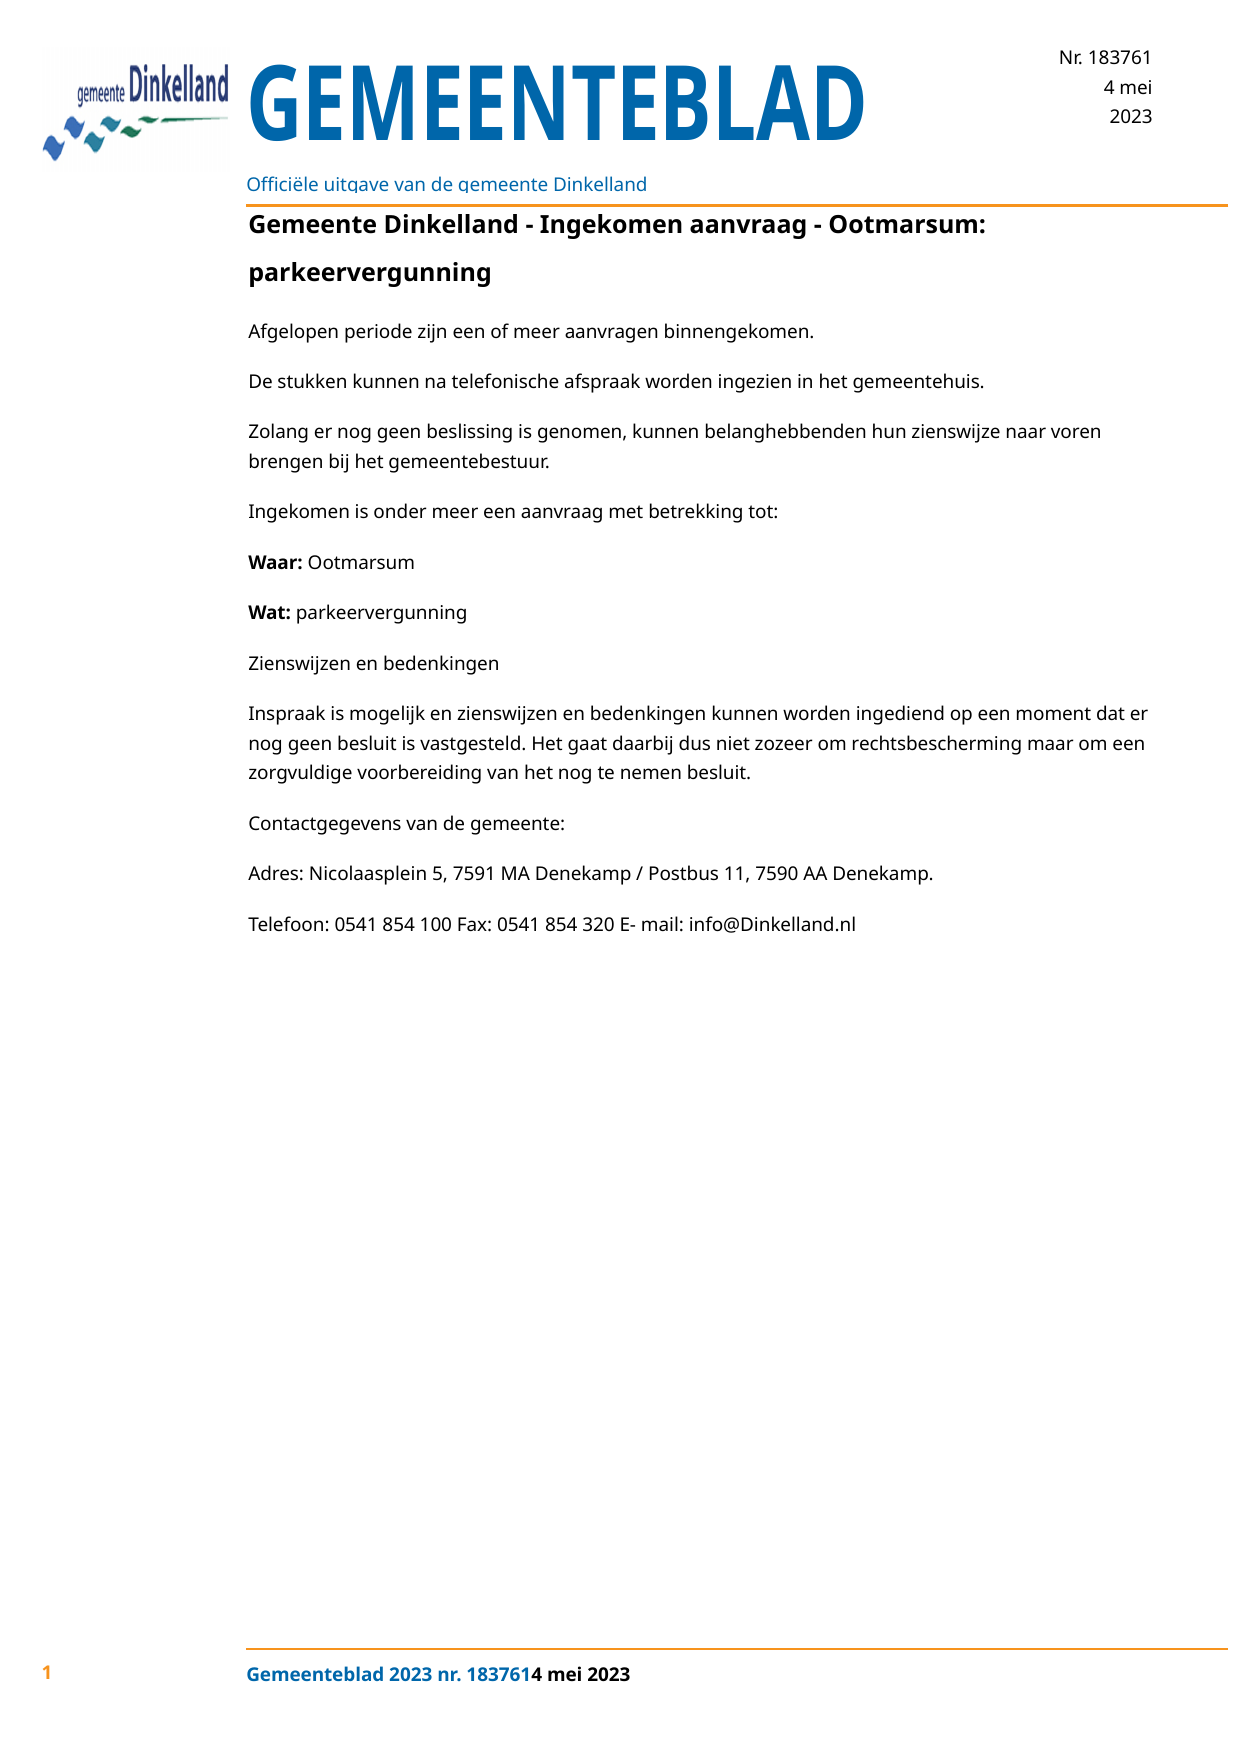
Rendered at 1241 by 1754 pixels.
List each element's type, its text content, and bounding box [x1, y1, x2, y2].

text Wat: parkeervergunning [248, 599, 1152, 625]
text Afgelopen periode zijn een of meer aanvragen binnengekomen. [248, 318, 1152, 344]
text Ingekomen is onder meer een aanvraag met betrekking tot: [248, 499, 1152, 524]
picture [41, 47, 231, 172]
text Inspraak is mogelijk en zienswijzen en bedenkingen kunnen worden ingediend op een moment dat er nog geen besluit is vastgesteld. Het gaat daarbij dus niet zozeer om rechtsbescherming maar om een zorgvuldige voorbereiding van het nog te nemen besluit. [248, 700, 1152, 785]
text Adres: Nicolaasplein 5, 7591 MA Denekamp / Postbus 11, 7590 AA Denekamp. [248, 860, 1152, 886]
text Contactgegevens van de gemeente: [248, 810, 1152, 836]
text Zolang er nog geen beslissing is genomen, kunnen belanghebbenden hun zienswijze naar voren brengen bij het gemeentebestuur. [248, 419, 1152, 474]
text Zienswijzen en bedenkingen [248, 650, 1152, 676]
text Telefoon: 0541 854 100 Fax: 0541 854 320 E- mail: info@Dinkelland.nl [248, 911, 1152, 937]
text De stukken kunnen na telefonische afspraak worden ingezien in het gemeentehuis. [248, 368, 1152, 394]
text Waar: Ootmarsum [248, 549, 1152, 575]
text Gemeente Dinkelland - Ingekomen aanvraag - Ootmarsum: parkeervergunning [248, 207, 1152, 288]
